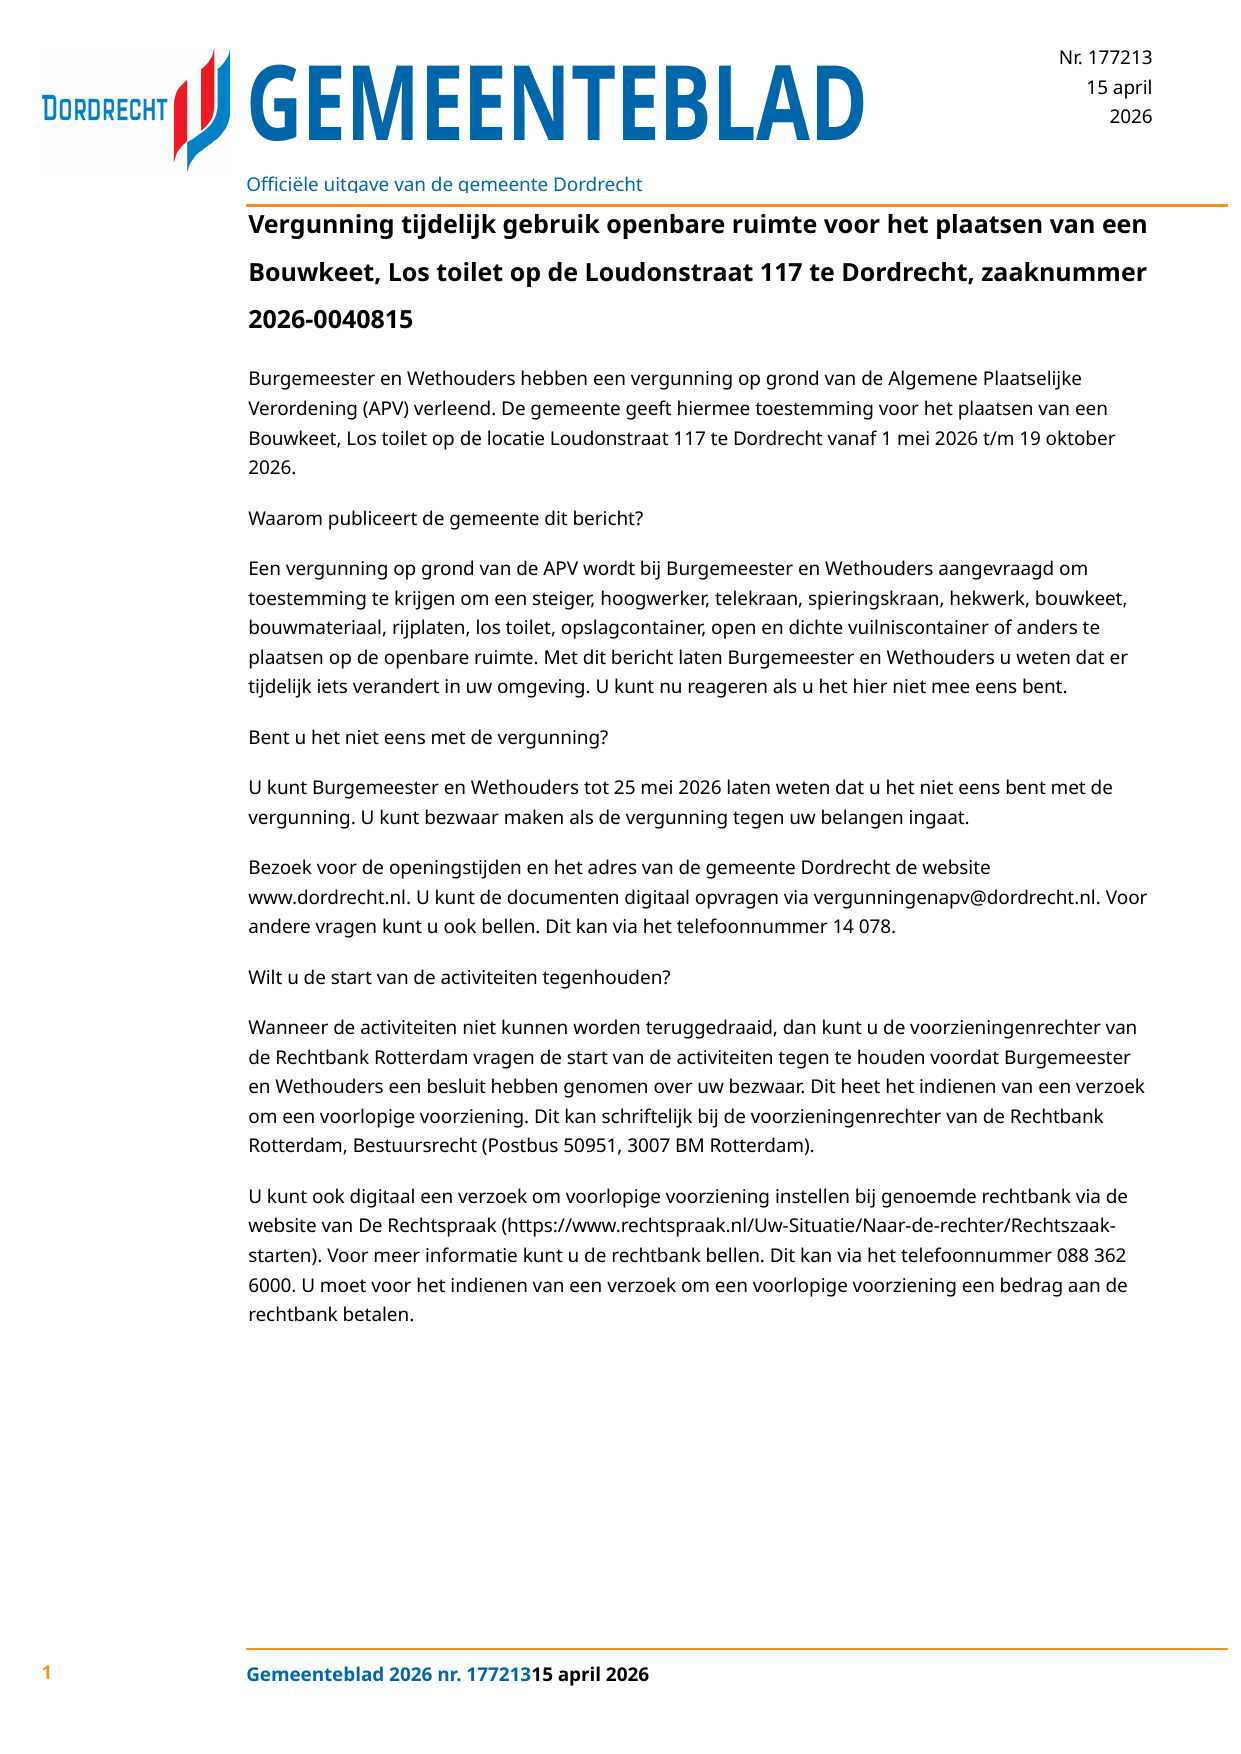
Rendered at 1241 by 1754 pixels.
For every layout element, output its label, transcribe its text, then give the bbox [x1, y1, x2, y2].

text Burgemeester en Wethouders hebben een vergunning op grond van de Algemene Plaatselijke Verordening (APV) verleend. De gemeente geeft hiermee toestemming voor het plaatsen van een Bouwkeet, Los toilet op de locatie Loudonstraat 117 te Dordrecht vanaf 1 mei 2026 t/m 19 oktober 2026. [248, 366, 1152, 480]
text Vergunning tijdelijk gebruik openbare ruimte voor het plaatsen van een Bouwkeet, Los toilet op de Loudonstraat 117 te Dordrecht, zaaknummer 2026-0040815 [248, 207, 1152, 336]
text Bent u het niet eens met de vergunning? [248, 724, 1152, 749]
text Wanneer de activiteiten niet kunnen worden teruggedraaid, dan kunt u de voorzieningenrechter van de Rechtbank Rotterdam vragen de start van de activiteiten tegen te houden voordat Burgemeester en Wethouders een besluit hebben genomen over uw bezwaar. Dit heet het indienen van een verzoek om een voorlopige voorziening. Dit kan schriftelijk bij de voorzieningenrechter van de Rechtbank Rotterdam, Bestuursrecht (Postbus 50951, 3007 BM Rotterdam). [248, 1014, 1152, 1158]
text U kunt ook digitaal een verzoek om voorlopige voorziening instellen bij genoemde rechtbank via de website van De Rechtspraak (https://www.rechtspraak.nl/Uw-Situatie/Naar-de-rechter/Rechtszaak-starten). Voor meer informatie kunt u de rechtbank bellen. Dit kan via het telefoonnummer 088 362 6000. U moet voor het indienen van een verzoek om een voorlopige voorziening een bedrag aan de rechtbank betalen. [248, 1183, 1152, 1327]
picture [41, 47, 231, 172]
text Een vergunning op grond van de APV wordt bij Burgemeester en Wethouders aangevraagd om toestemming te krijgen om een steiger, hoogwerker, telekraan, spieringskraan, hekwerk, bouwkeet, bouwmateriaal, rijplaten, los toilet, opslagcontainer, open en dichte vuilniscontainer of anders te plaatsen op de openbare ruimte. Met dit bericht laten Burgemeester en Wethouders u weten dat er tijdelijk iets verandert in uw omgeving. U kunt nu reageren als u het hier niet mee eens bent. [248, 555, 1152, 699]
text U kunt Burgemeester en Wethouders tot 25 mei 2026 laten weten dat u het niet eens bent met de vergunning. U kunt bezwaar maken als de vergunning tegen uw belangen ingaat. [248, 774, 1152, 829]
text Waarom publiceert de gemeente dit bericht? [248, 505, 1152, 530]
text Bezoek voor de openingstijden en het adres van de gemeente Dordrecht de website www.dordrecht.nl. U kunt de documenten digitaal opvragen via vergunningenapv@dordrecht.nl. Voor andere vragen kunt u ook bellen. Dit kan via het telefoonnummer 14 078. [248, 854, 1152, 939]
text Wilt u de start van de activiteiten tegenhouden? [248, 964, 1152, 989]
